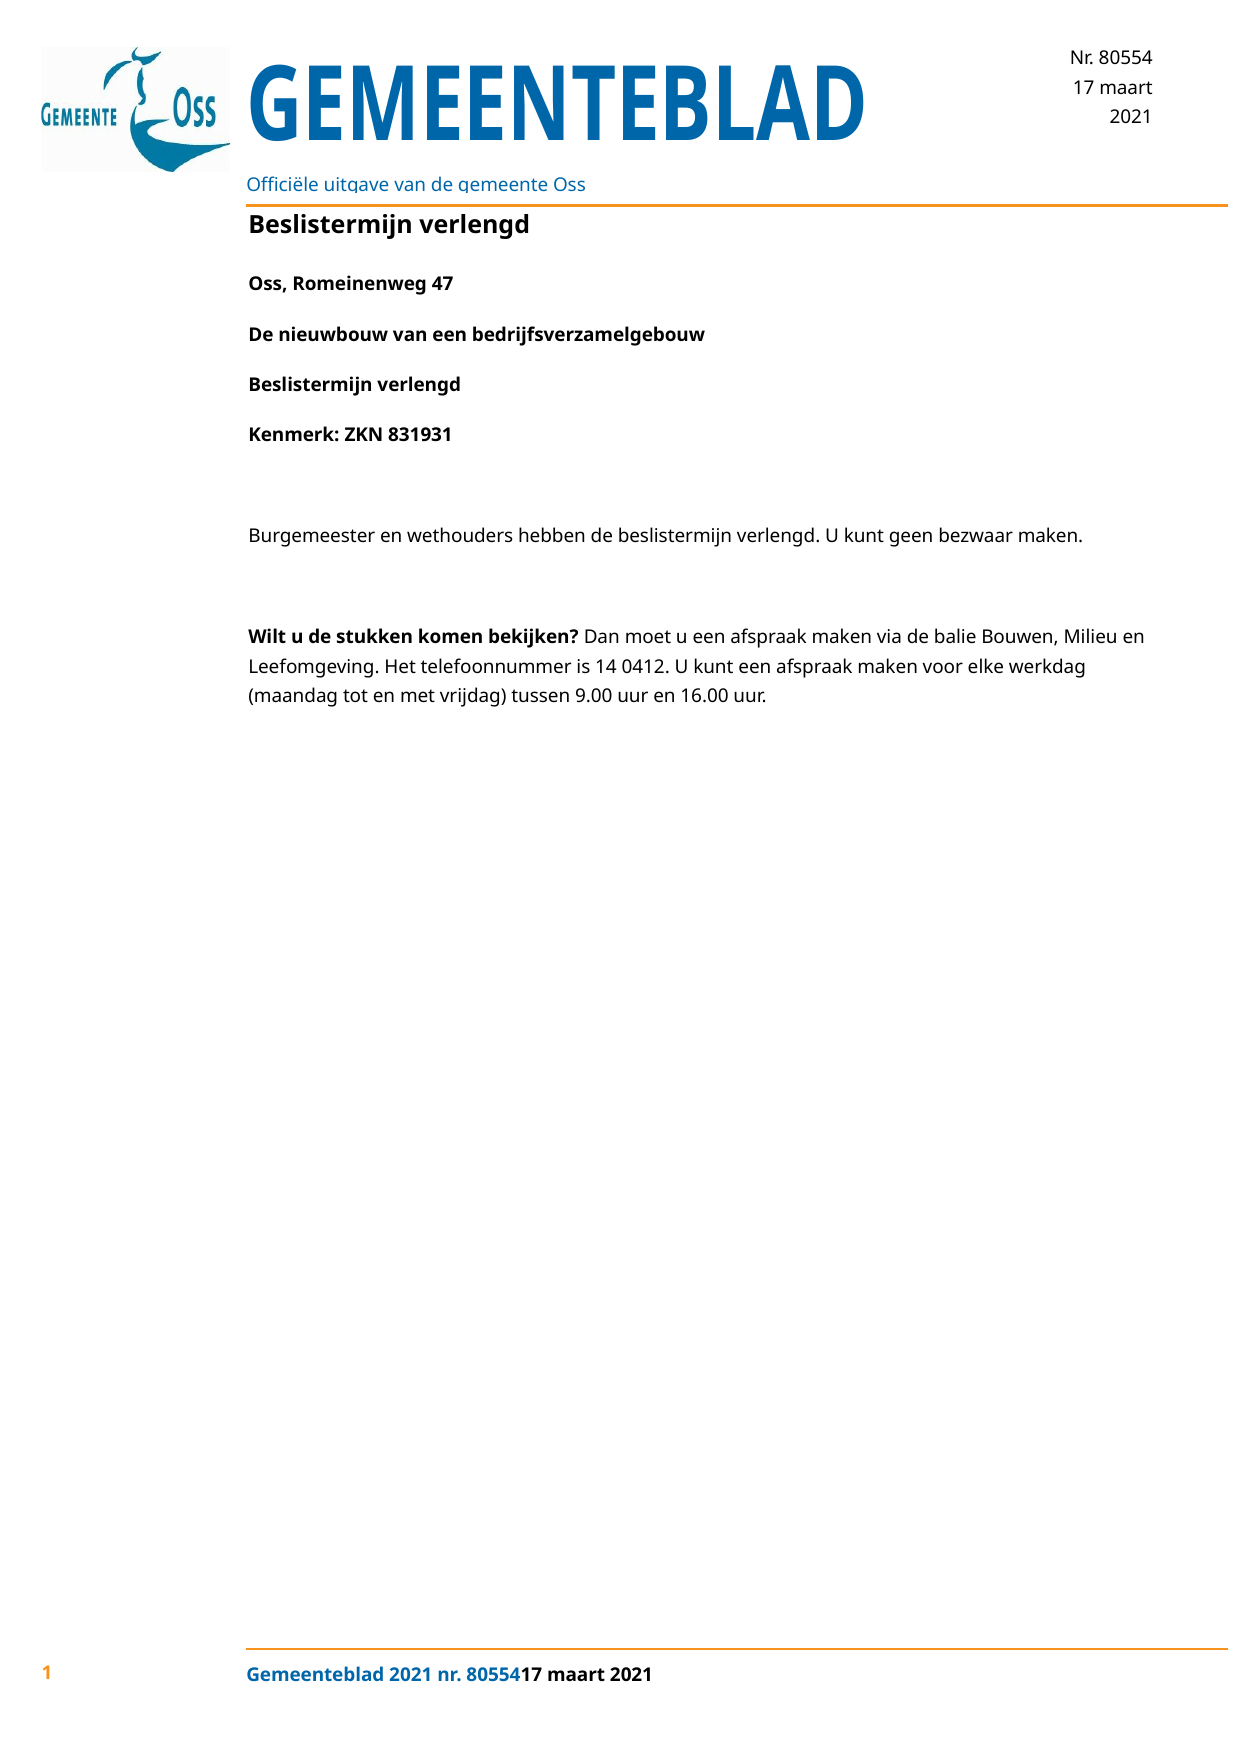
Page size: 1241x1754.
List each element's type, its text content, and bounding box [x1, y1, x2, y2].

text Oss, Romeinenweg 47 [248, 270, 1152, 296]
text De nieuwbouw van een bedrijfsverzamelgebouw [248, 321, 1152, 346]
text Beslistermijn verlengd [248, 207, 1152, 241]
text Burgemeester en wethouders hebben de beslistermijn verlengd. U kunt geen bezwaar maken. [248, 522, 1152, 548]
text Wilt u de stukken komen bekijken? Dan moet u een afspraak maken via de balie Bouwen, Milieu en Leefomgeving. Het telefoonnummer is 14 0412. U kunt een afspraak maken voor elke werkdag (maandag tot en met vrijdag) tussen 9.00 uur en 16.00 uur. [248, 623, 1152, 708]
picture [41, 47, 231, 172]
text Kenmerk: ZKN 831931 [248, 422, 1152, 447]
text Beslistermijn verlengd [248, 371, 1152, 397]
